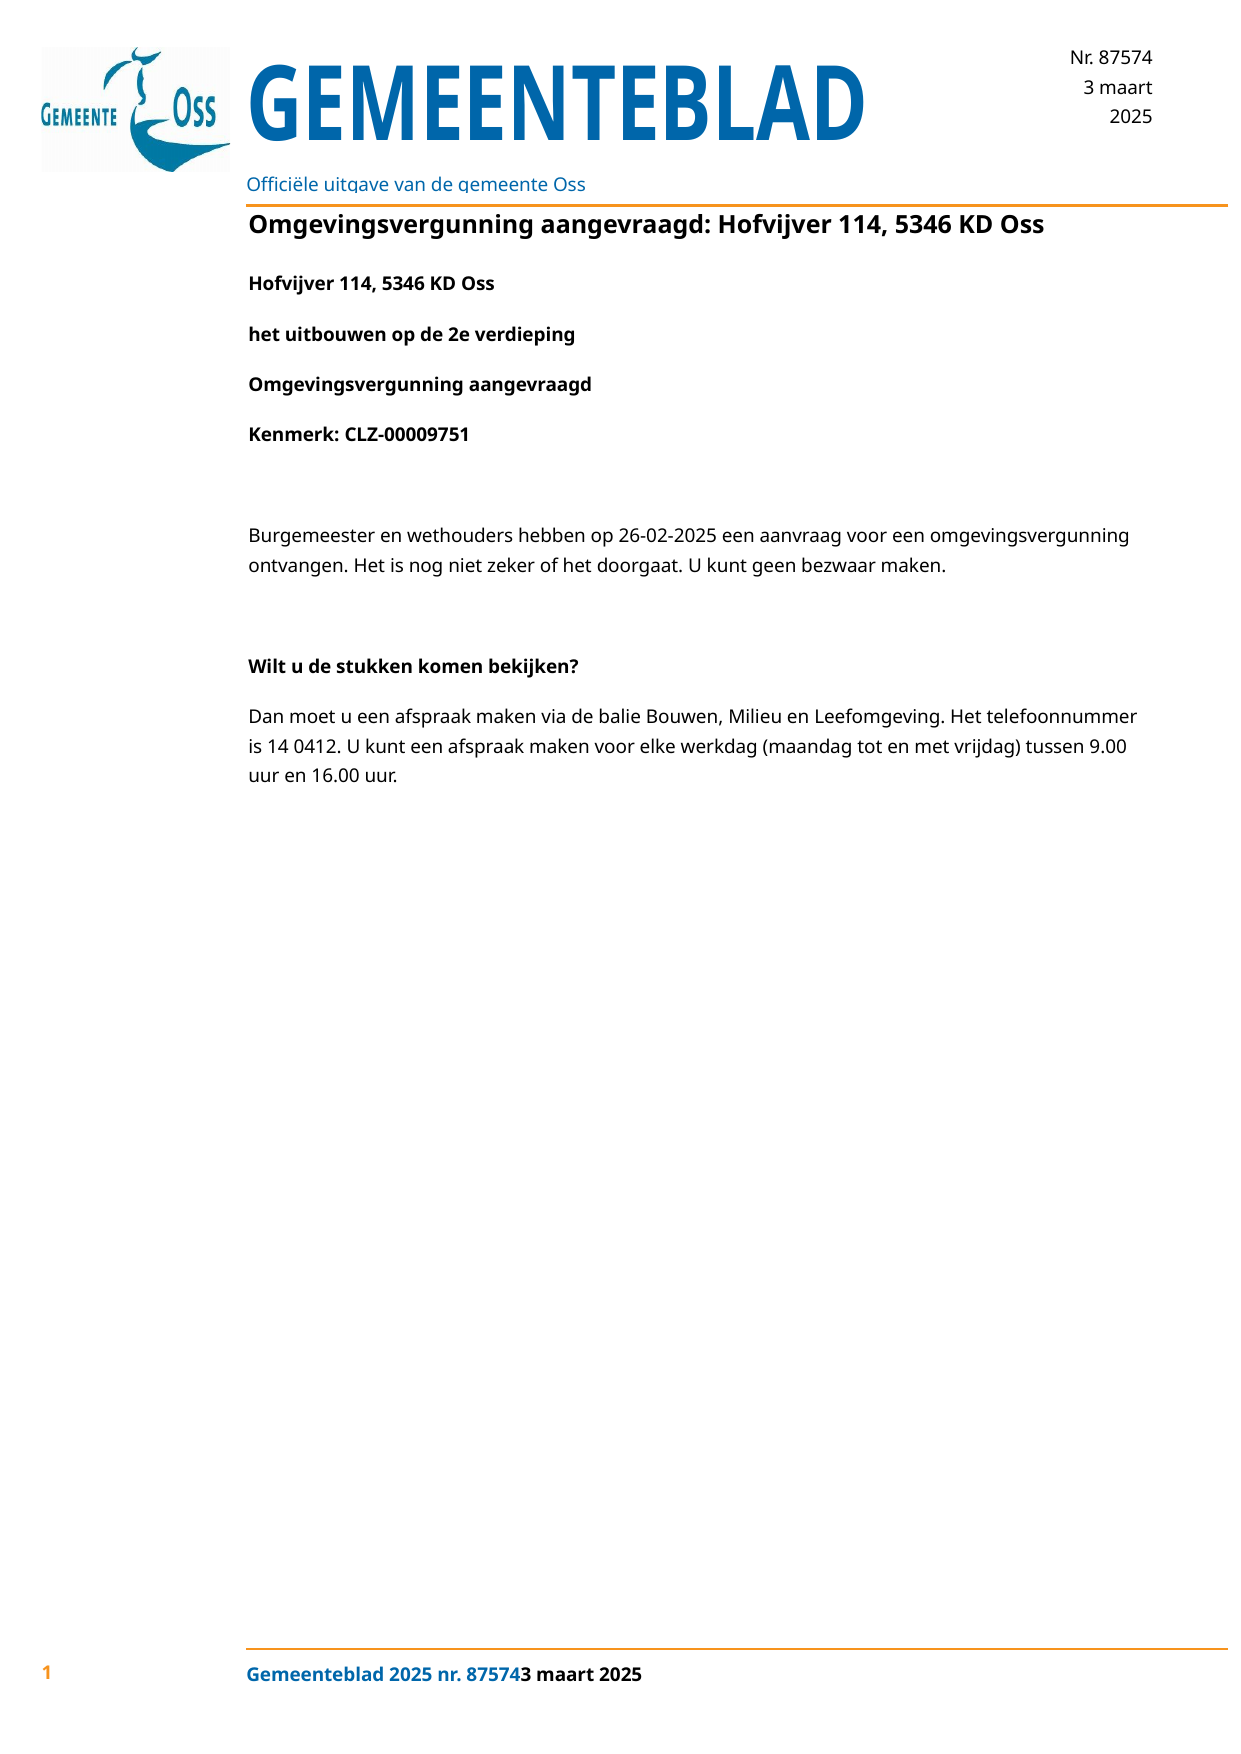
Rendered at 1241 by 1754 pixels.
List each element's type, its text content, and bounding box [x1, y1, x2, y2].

text het uitbouwen op de 2e verdieping [248, 321, 1152, 346]
text Burgemeester en wethouders hebben op 26-02-2025 een aanvraag voor een omgevingsvergunning ontvangen. Het is nog niet zeker of het doorgaat. U kunt geen bezwaar maken. [248, 522, 1152, 578]
text Kenmerk: CLZ-00009751 [248, 422, 1152, 447]
text Omgevingsvergunning aangevraagd: Hofvijver 114, 5346 KD Oss [248, 207, 1152, 241]
text Hofvijver 114, 5346 KD Oss [248, 270, 1152, 296]
text Wilt u de stukken komen bekijken? [248, 653, 1152, 678]
text Omgevingsvergunning aangevraagd [248, 371, 1152, 397]
picture [41, 47, 231, 172]
text Dan moet u een afspraak maken via de balie Bouwen, Milieu en Leefomgeving. Het telefoonnummer is 14 0412. U kunt een afspraak maken voor elke werkdag (maandag tot en met vrijdag) tussen 9.00 uur en 16.00 uur. [248, 703, 1152, 788]
